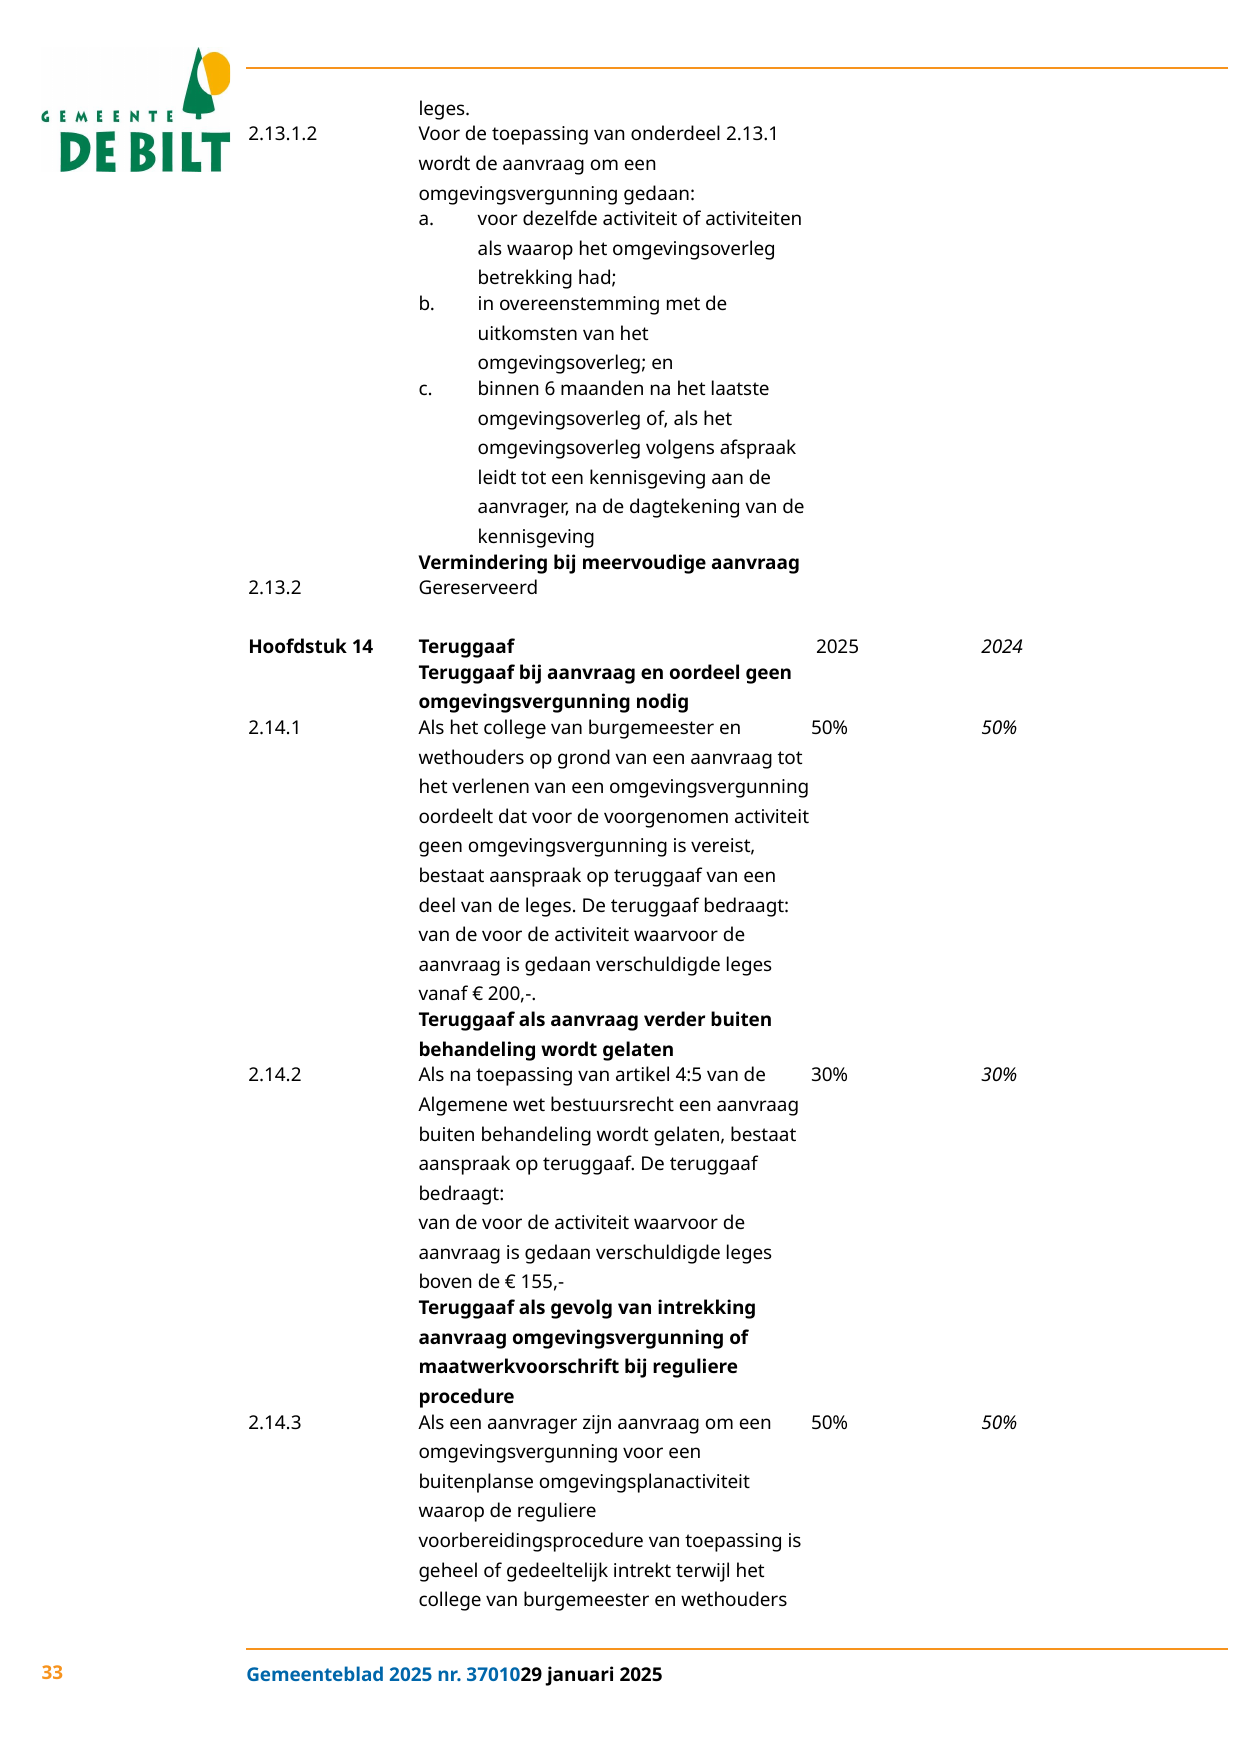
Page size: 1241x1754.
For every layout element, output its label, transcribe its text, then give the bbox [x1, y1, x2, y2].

table_cell [811, 290, 981, 375]
table_cell binnen 6 maanden na het laatste omgevingsoverleg of, als het omgevingsoverleg volgens afspraak leidt tot een kennisgeving aan de aanvrager, na de dagtekening van de kennisgeving [418, 375, 811, 549]
table_cell [981, 659, 1152, 714]
table_cell [248, 95, 418, 121]
table_cell [248, 290, 418, 375]
table_cell Als een aanvrager zijn aanvraag om een omgevingsvergunning voor een buitenplanse omgevingsplanactiviteit waarop de reguliere voorbereidingsprocedure van toepassing is geheel of gedeeltelijk intrekt terwijl het college van burgemeester en wethouders [418, 1409, 811, 1612]
table_cell voor dezelfde activiteit of activiteiten als waarop het omgevingsoverleg betrekking had; [418, 205, 811, 290]
table_cell [811, 1006, 981, 1062]
table_cell Teruggaaf bij aanvraag en oordeel geen omgevingsvergunning nodig [418, 659, 811, 714]
table_cell 50% [981, 714, 1152, 1006]
table_cell [981, 95, 1152, 121]
table_cell 50% [811, 1409, 981, 1612]
table_cell [811, 659, 981, 714]
table_cell [811, 205, 981, 290]
table_cell in overeenstemming met de uitkomsten van het omgevingsoverleg; en [418, 290, 811, 375]
table_cell 30% [811, 1062, 981, 1294]
table_cell [248, 375, 418, 549]
table_cell Voor de toepassing van onderdeel 2.13.1 wordt de aanvraag om een omgevingsvergunning gedaan: [418, 121, 811, 205]
table_cell Als na toepassing van artikel 4:5 van de Algemene wet bestuursrecht een aanvraag buiten behandeling wordt gelaten, bestaat aanspraak op teruggaaf. De teruggaaf bedraagt: van de voor de activiteit waarvoor de aanvraag is gedaan verschuldigde leges boven de € 155,- [418, 1062, 811, 1294]
table_cell [811, 549, 981, 574]
table_cell [811, 95, 981, 121]
table_cell Gereserveerd [418, 575, 811, 600]
table_header Hoofdstuk 14 [248, 633, 418, 659]
table_cell 2.14.3 [248, 1409, 418, 1612]
table_cell [981, 290, 1152, 375]
table_header 2025 [811, 633, 981, 659]
table_cell [811, 121, 981, 205]
table_cell [981, 375, 1152, 549]
table_cell leges. [418, 95, 811, 121]
picture [41, 47, 231, 172]
table_cell [981, 549, 1152, 574]
table_cell [811, 575, 981, 600]
table_cell [248, 1006, 418, 1062]
table_cell Als het college van burgemeester en wethouders op grond van een aanvraag tot het verlenen van een omgevingsvergunning oordeelt dat voor de voorgenomen activiteit geen omgevingsvergunning is vereist, bestaat aanspraak op teruggaaf van een deel van de leges. De teruggaaf bedraagt: van de voor de activiteit waarvoor de aanvraag is gedaan verschuldigde leges vanaf € 200,-. [418, 714, 811, 1006]
table_cell 2.14.1 [248, 714, 418, 1006]
table_cell 30% [981, 1062, 1152, 1294]
table_cell [981, 205, 1152, 290]
table_cell Teruggaaf als gevolg van intrekking aanvraag omgevingsvergunning of maatwerkvoorschrift bij reguliere procedure [418, 1294, 811, 1409]
table_cell [981, 1294, 1152, 1409]
table_cell 2.13.2 [248, 575, 418, 600]
table_header Teruggaaf [418, 633, 811, 659]
table_cell 50% [981, 1409, 1152, 1612]
table_cell 2.13.1.2 [248, 121, 418, 205]
table_header 2024 [981, 633, 1152, 659]
table_cell [811, 375, 981, 549]
table_cell Teruggaaf als aanvraag verder buiten behandeling wordt gelaten [418, 1006, 811, 1062]
table_cell 50% [811, 714, 981, 1006]
table_cell [248, 549, 418, 574]
table_cell Vermindering bij meervoudige aanvraag [418, 549, 811, 574]
table_cell [811, 1294, 981, 1409]
table_cell [981, 1006, 1152, 1062]
table_cell [248, 1294, 418, 1409]
table_cell [248, 205, 418, 290]
table_cell [248, 659, 418, 714]
table_cell [981, 575, 1152, 600]
table_cell [981, 121, 1152, 205]
table_cell 2.14.2 [248, 1062, 418, 1294]
